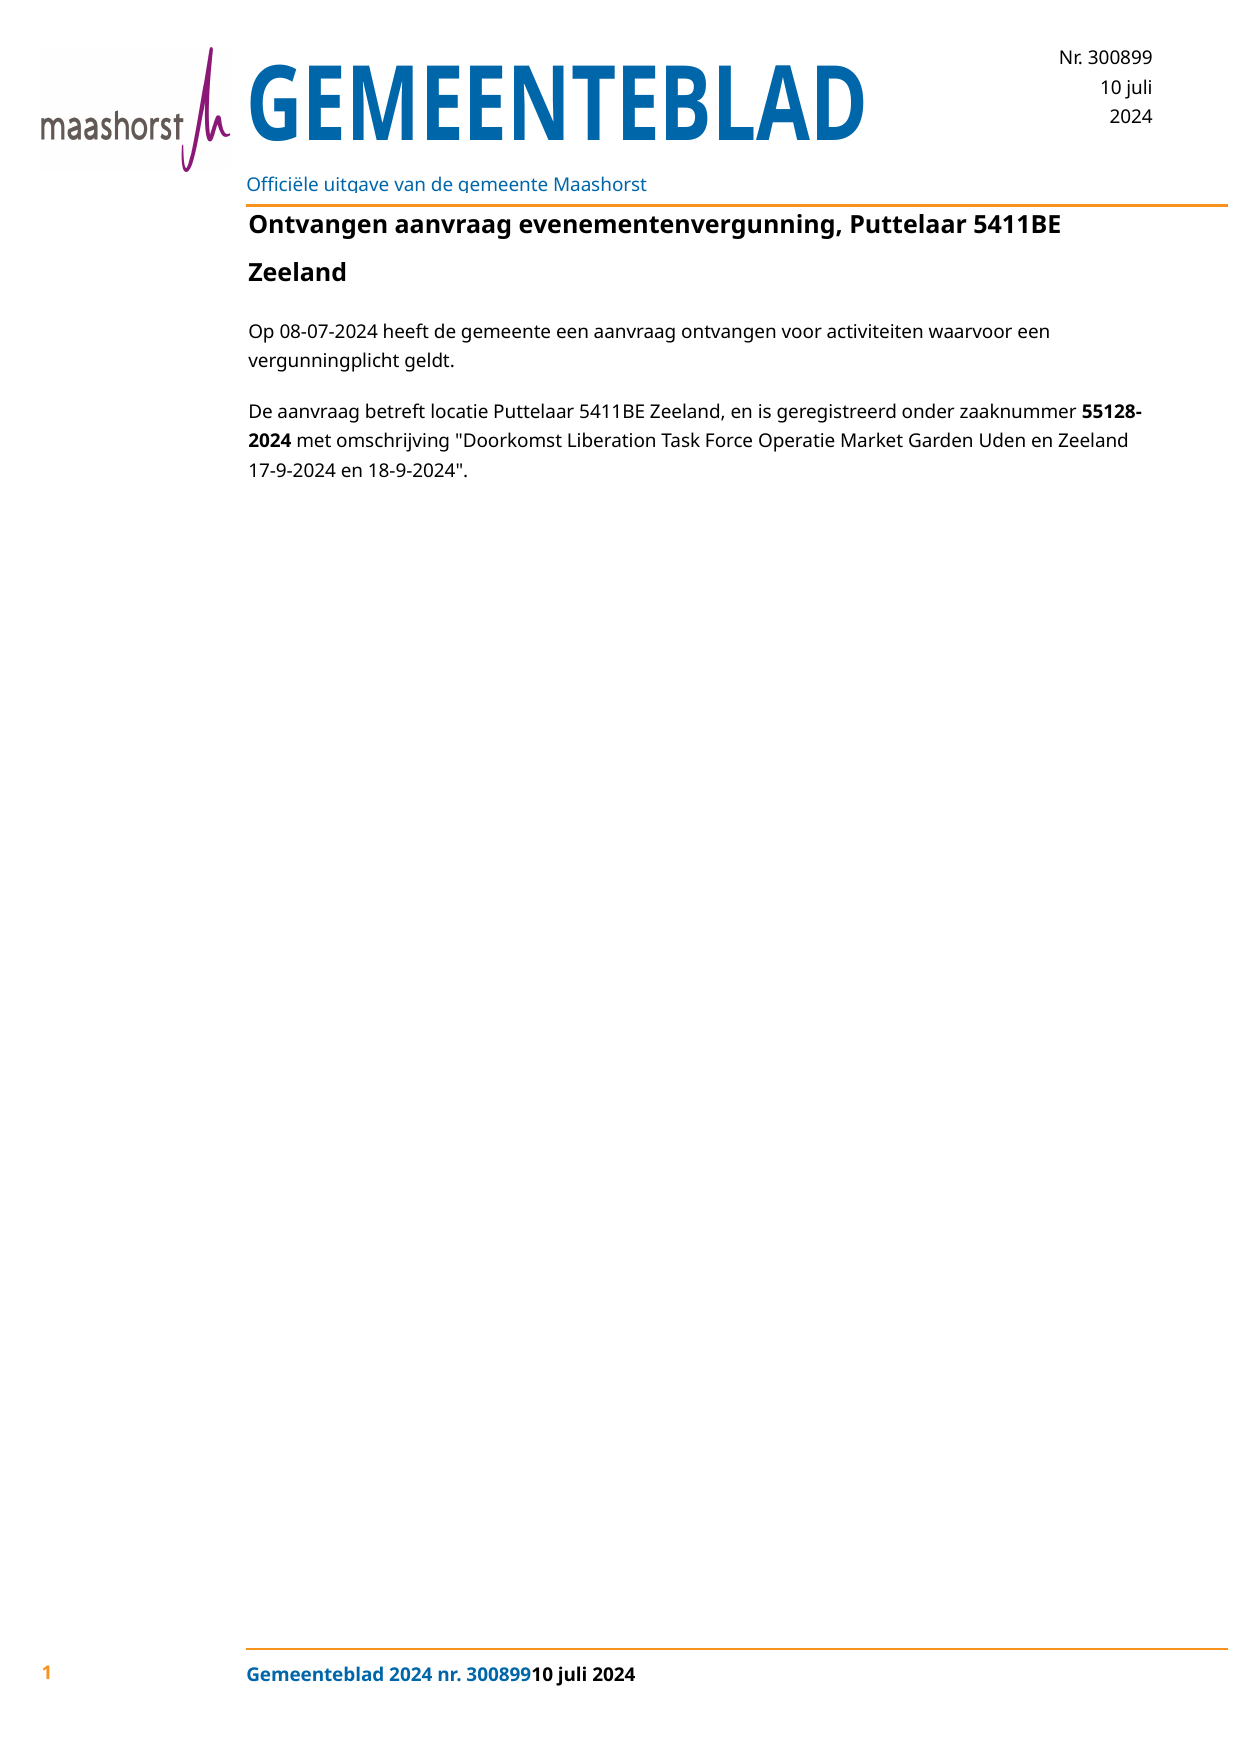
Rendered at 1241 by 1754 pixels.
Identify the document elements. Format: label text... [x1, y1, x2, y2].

text Ontvangen aanvraag evenementenvergunning, Puttelaar 5411BE Zeeland [248, 207, 1152, 288]
text Op 08-07-2024 heeft de gemeente een aanvraag ontvangen voor activiteiten waarvoor een vergunningplicht geldt. [248, 318, 1152, 373]
text De aanvraag betreft locatie Puttelaar 5411BE Zeeland, en is geregistreerd onder zaaknummer 55128-2024 met omschrijving "Doorkomst Liberation Task Force Operatie Market Garden Uden en Zeeland 17-9-2024 en 18-9-2024". [248, 398, 1152, 483]
picture [41, 47, 231, 172]
